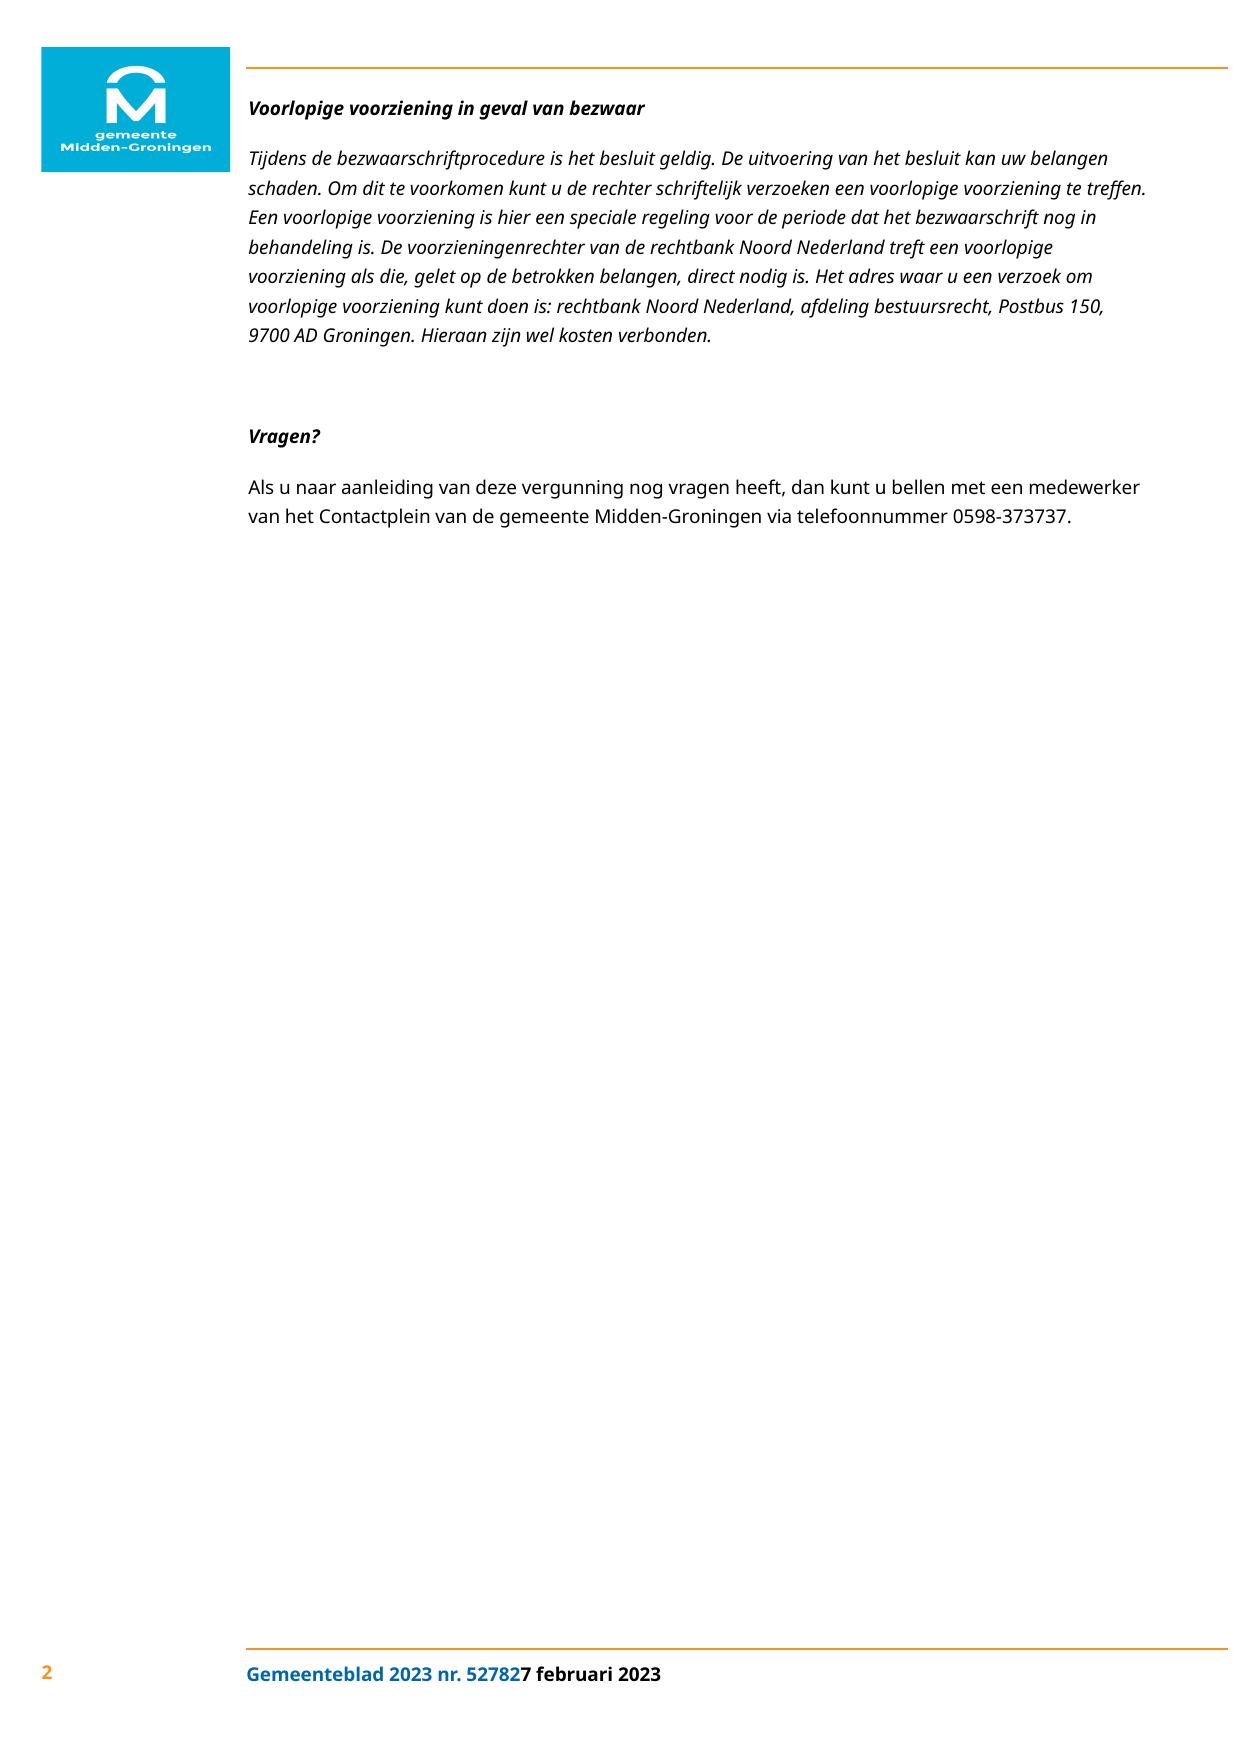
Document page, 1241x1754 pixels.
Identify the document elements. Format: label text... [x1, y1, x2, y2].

text Vragen? [248, 423, 1152, 449]
text Voorlopige voorziening in geval van bezwaar [248, 95, 1152, 121]
text Tijdens de bezwaarschriftprocedure is het besluit geldig. De uitvoering van het besluit kan uw belangen schaden. Om dit te voorkomen kunt u de rechter schriftelijk verzoeken een voorlopige voorziening te treffen. Een voorlopige voorziening is hier een speciale regeling voor de periode dat het bezwaarschrift nog in behandeling is. De voorzieningenrechter van de rechtbank Noord Nederland treft een voorlopige voorziening als die, gelet op de betrokken belangen, direct nodig is. Het adres waar u een verzoek om voorlopige voorziening kunt doen is: rechtbank Noord Nederland, afdeling bestuursrecht, Postbus 150, 9700 AD Groningen. Hieraan zijn wel kosten verbonden. [248, 145, 1152, 348]
picture [184, 146, 190, 153]
picture [107, 89, 165, 122]
text Als u naar aanleiding van deze vergunning nog vragen heeft, dan kunt u bellen met een medewerker van het Contactplein van de gemeente Midden-Groningen via telefoonnummer 0598-373737. [248, 474, 1152, 529]
picture [108, 66, 164, 82]
